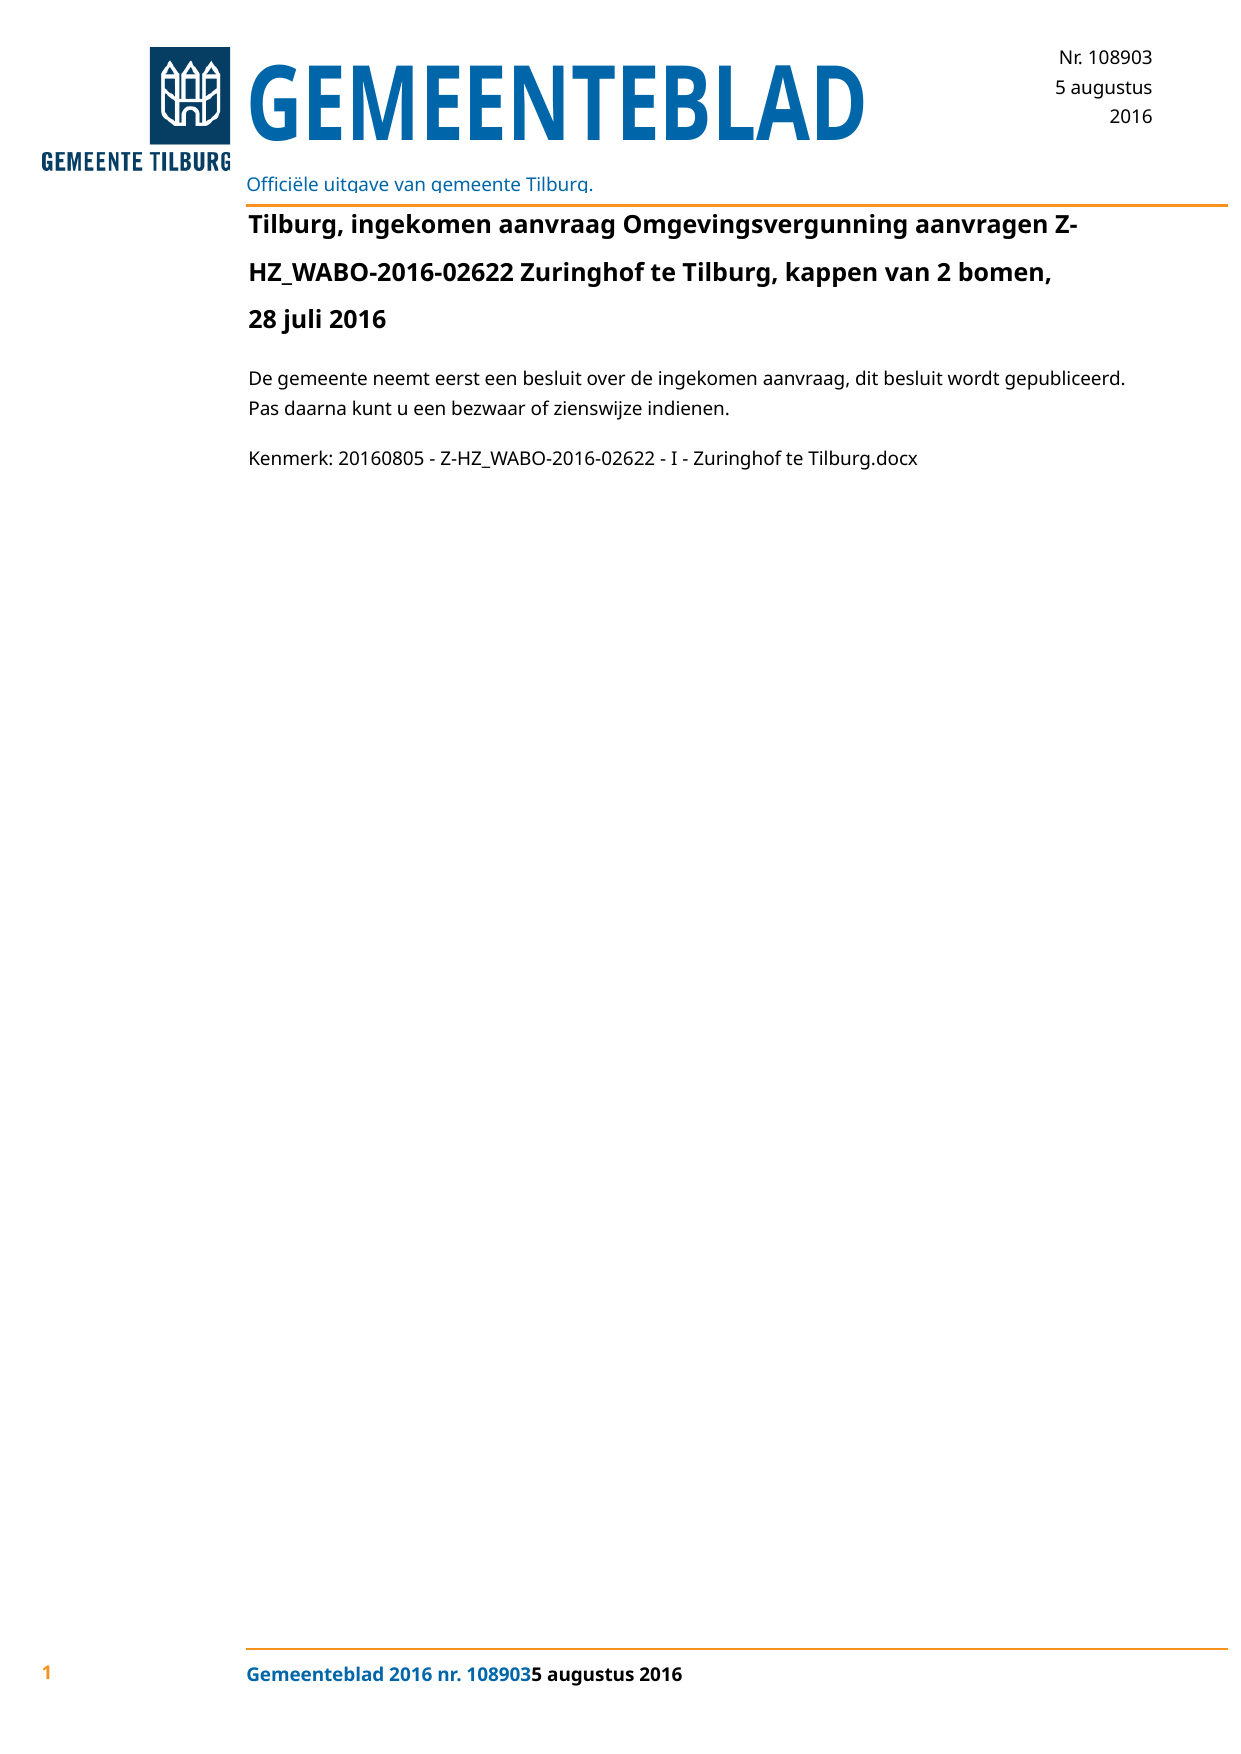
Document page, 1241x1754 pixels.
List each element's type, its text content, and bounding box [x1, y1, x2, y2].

text Tilburg, ingekomen aanvraag Omgevingsvergunning aanvragen Z-HZ_WABO-2016-02622 Zuringhof te Tilburg, kappen van 2 bomen, 28 juli 2016 [248, 207, 1152, 336]
picture [41, 47, 231, 172]
text Kenmerk: 20160805 - Z-HZ_WABO-2016-02622 - I - Zuringhof te Tilburg.docx [248, 446, 1152, 471]
text De gemeente neemt eerst een besluit over de ingekomen aanvraag, dit besluit wordt gepubliceerd. Pas daarna kunt u een bezwaar of zienswijze indienen. [248, 366, 1152, 421]
